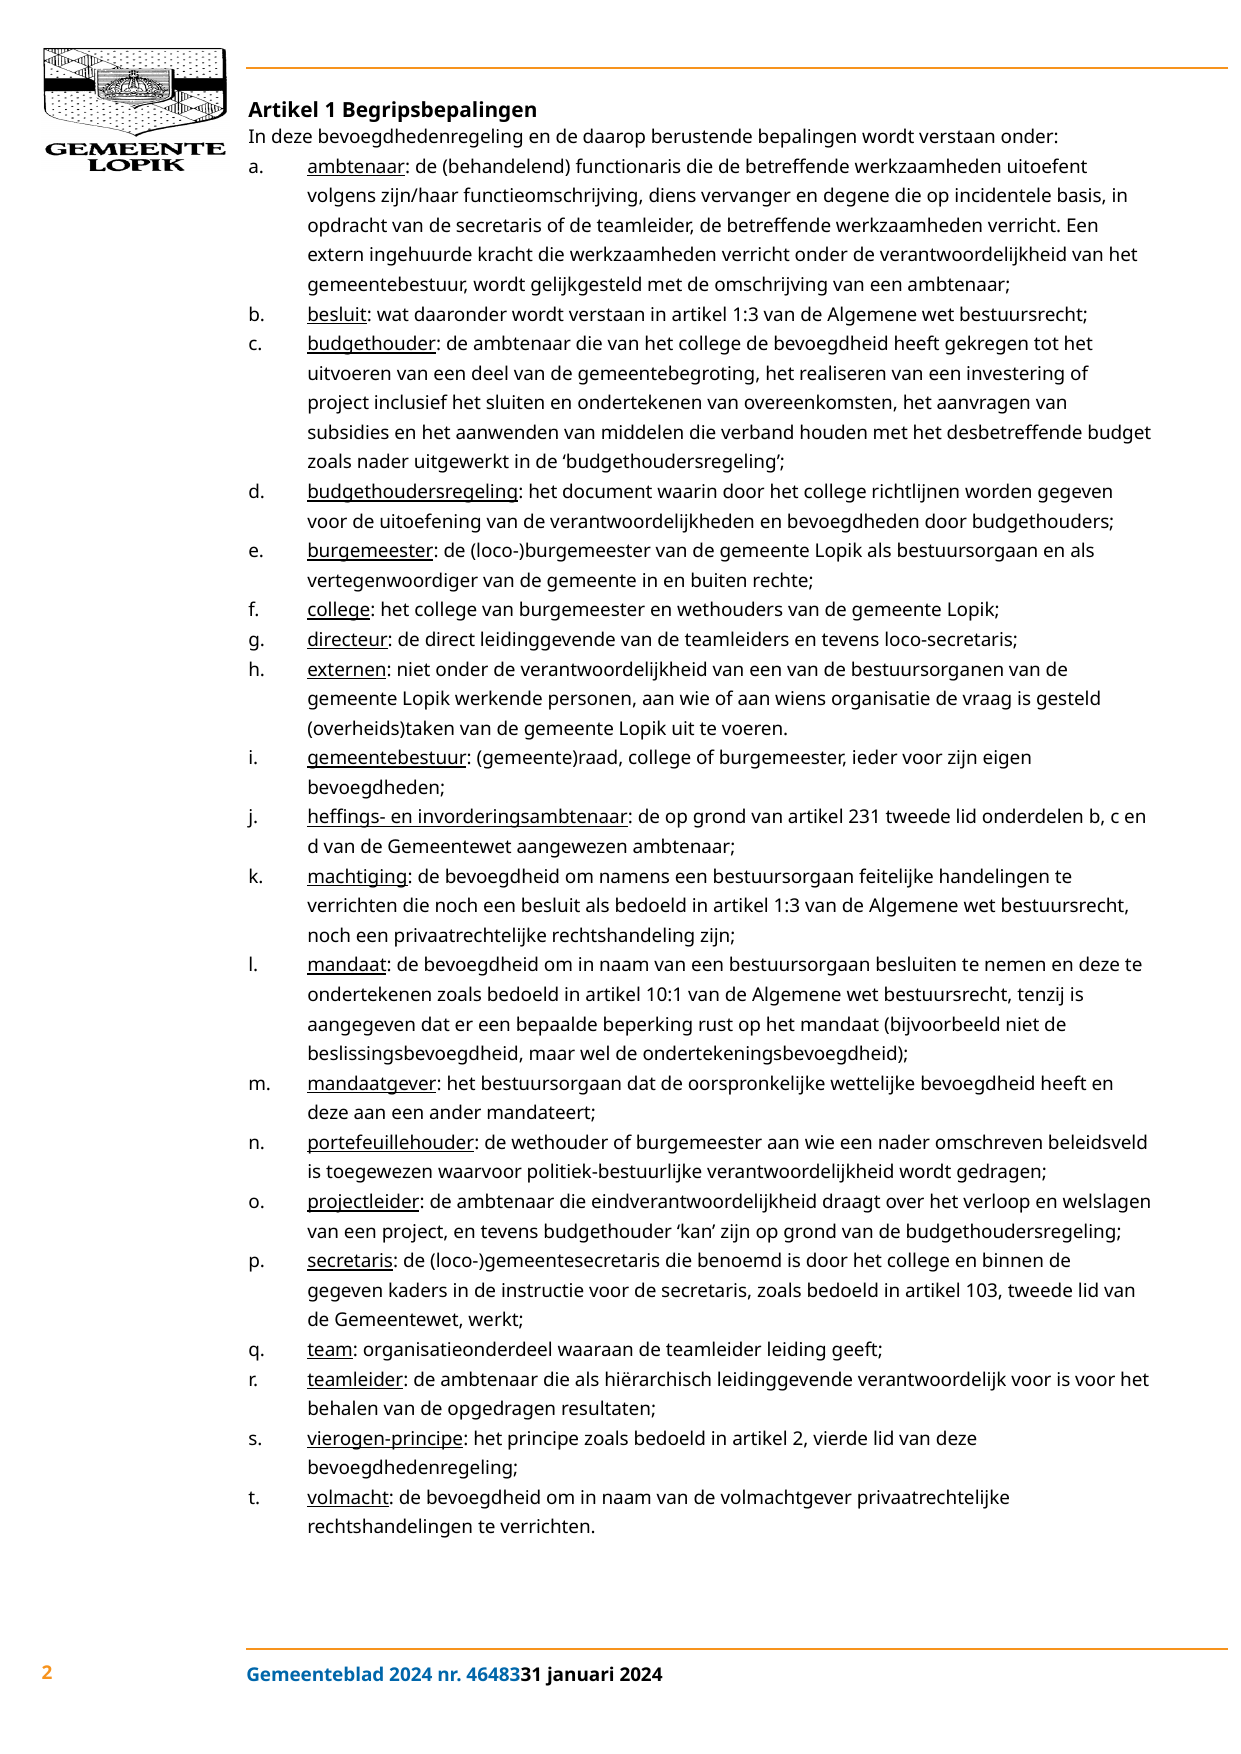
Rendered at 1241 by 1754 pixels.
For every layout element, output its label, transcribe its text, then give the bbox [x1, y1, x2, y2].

list portefeuillehouder: de wethouder of burgemeester aan wie een nader omschreven beleidsveld is toegewezen waarvoor politiek-bestuurlijke verantwoordelijkheid wordt gedragen; [248, 1129, 1152, 1184]
text In deze bevoegdhedenregeling en de daarop berustende bepalingen wordt verstaan onder: [248, 123, 1152, 149]
list besluit: wat daaronder wordt verstaan in artikel 1:3 van de Algemene wet bestuursrecht; [248, 301, 1152, 326]
list heffings- en invorderingsambtenaar: de op grond van artikel 231 tweede lid onderdelen b, c en d van de Gemeentewet aangewezen ambtenaar; [248, 804, 1152, 859]
list ambtenaar: de (behandelend) functionaris die de betreffende werkzaamheden uitoefent volgens zijn/haar functieomschrijving, diens vervanger en degene die op incidentele basis, in opdracht van de secretaris of de teamleider, de betreffende werkzaamheden verricht. Een extern ingehuurde kracht die werkzaamheden verricht onder de verantwoordelijkheid van het gemeentebestuur, wordt gelijkgesteld met de omschrijving van een ambtenaar; [248, 153, 1152, 297]
list projectleider: de ambtenaar die eindverantwoordelijkheid draagt over het verloop en welslagen van een project, en tevens budgethouder ‘kan’ zijn op grond van de budgethoudersregeling; [248, 1188, 1152, 1243]
list burgemeester: de (loco-)burgemeester van de gemeente Lopik als bestuursorgaan en als vertegenwoordiger van de gemeente in en buiten rechte; [248, 537, 1152, 593]
list team: organisatieonderdeel waaraan de teamleider leiding geeft; [248, 1336, 1152, 1362]
list externen: niet onder de verantwoordelijkheid van een van de bestuursorganen van de gemeente Lopik werkende personen, aan wie of aan wiens organisatie de vraag is gesteld (overheids)taken van de gemeente Lopik uit te voeren. [248, 656, 1152, 741]
list directeur: de direct leidinggevende van de teamleiders en tevens loco-secretaris; [248, 626, 1152, 652]
list college: het college van burgemeester en wethouders van de gemeente Lopik; [248, 597, 1152, 622]
list budgethoudersregeling: het document waarin door het college richtlijnen worden gegeven voor de uitoefening van de verantwoordelijkheden en bevoegdheden door budgethouders; [248, 478, 1152, 533]
list mandaatgever: het bestuursorgaan dat de oorspronkelijke wettelijke bevoegdheid heeft en deze aan een ander mandateert; [248, 1070, 1152, 1125]
list gemeentebestuur: (gemeente)raad, college of burgemeester, ieder voor zijn eigen bevoegdheden; [248, 744, 1152, 800]
list secretaris: de (loco-)gemeentesecretaris die benoemd is door het college en binnen de gegeven kaders in de instructie voor de secretaris, zoals bedoeld in artikel 103, tweede lid van de Gemeentewet, werkt; [248, 1247, 1152, 1332]
list budgethouder: de ambtenaar die van het college de bevoegdheid heeft gekregen tot het uitvoeren van een deel van de gemeentebegroting, het realiseren van een investering of project inclusief het sluiten en ondertekenen van overeenkomsten, het aanvragen van subsidies en het aanwenden van middelen die verband houden met het desbetreffende budget zoals nader uitgewerkt in de ‘budgethoudersregeling’; [248, 330, 1152, 474]
text Artikel 1 Begripsbepalingen [248, 95, 1152, 123]
list teamleider: de ambtenaar die als hiërarchisch leidinggevende verantwoordelijk voor is voor het behalen van de opgedragen resultaten; [248, 1366, 1152, 1421]
list mandaat: de bevoegdheid om in naam van een bestuursorgaan besluiten te nemen en deze te ondertekenen zoals bedoeld in artikel 10:1 van de Algemene wet bestuursrecht, tenzij is aangegeven dat er een bepaalde beperking rust op het mandaat (bijvoorbeeld niet de beslissingsbevoegdheid, maar wel de ondertekeningsbevoegdheid); [248, 952, 1152, 1066]
list volmacht: de bevoegdheid om in naam van de volmachtgever privaatrechtelijke rechtshandelingen te verrichten. [248, 1484, 1152, 1539]
picture [41, 47, 231, 172]
list vierogen-principe: het principe zoals bedoeld in artikel 2, vierde lid van deze bevoegdhedenregeling; [248, 1425, 1152, 1480]
list machtiging: de bevoegdheid om namens een bestuursorgaan feitelijke handelingen te verrichten die noch een besluit als bedoeld in artikel 1:3 van de Algemene wet bestuursrecht, noch een privaatrechtelijke rechtshandeling zijn; [248, 863, 1152, 948]
